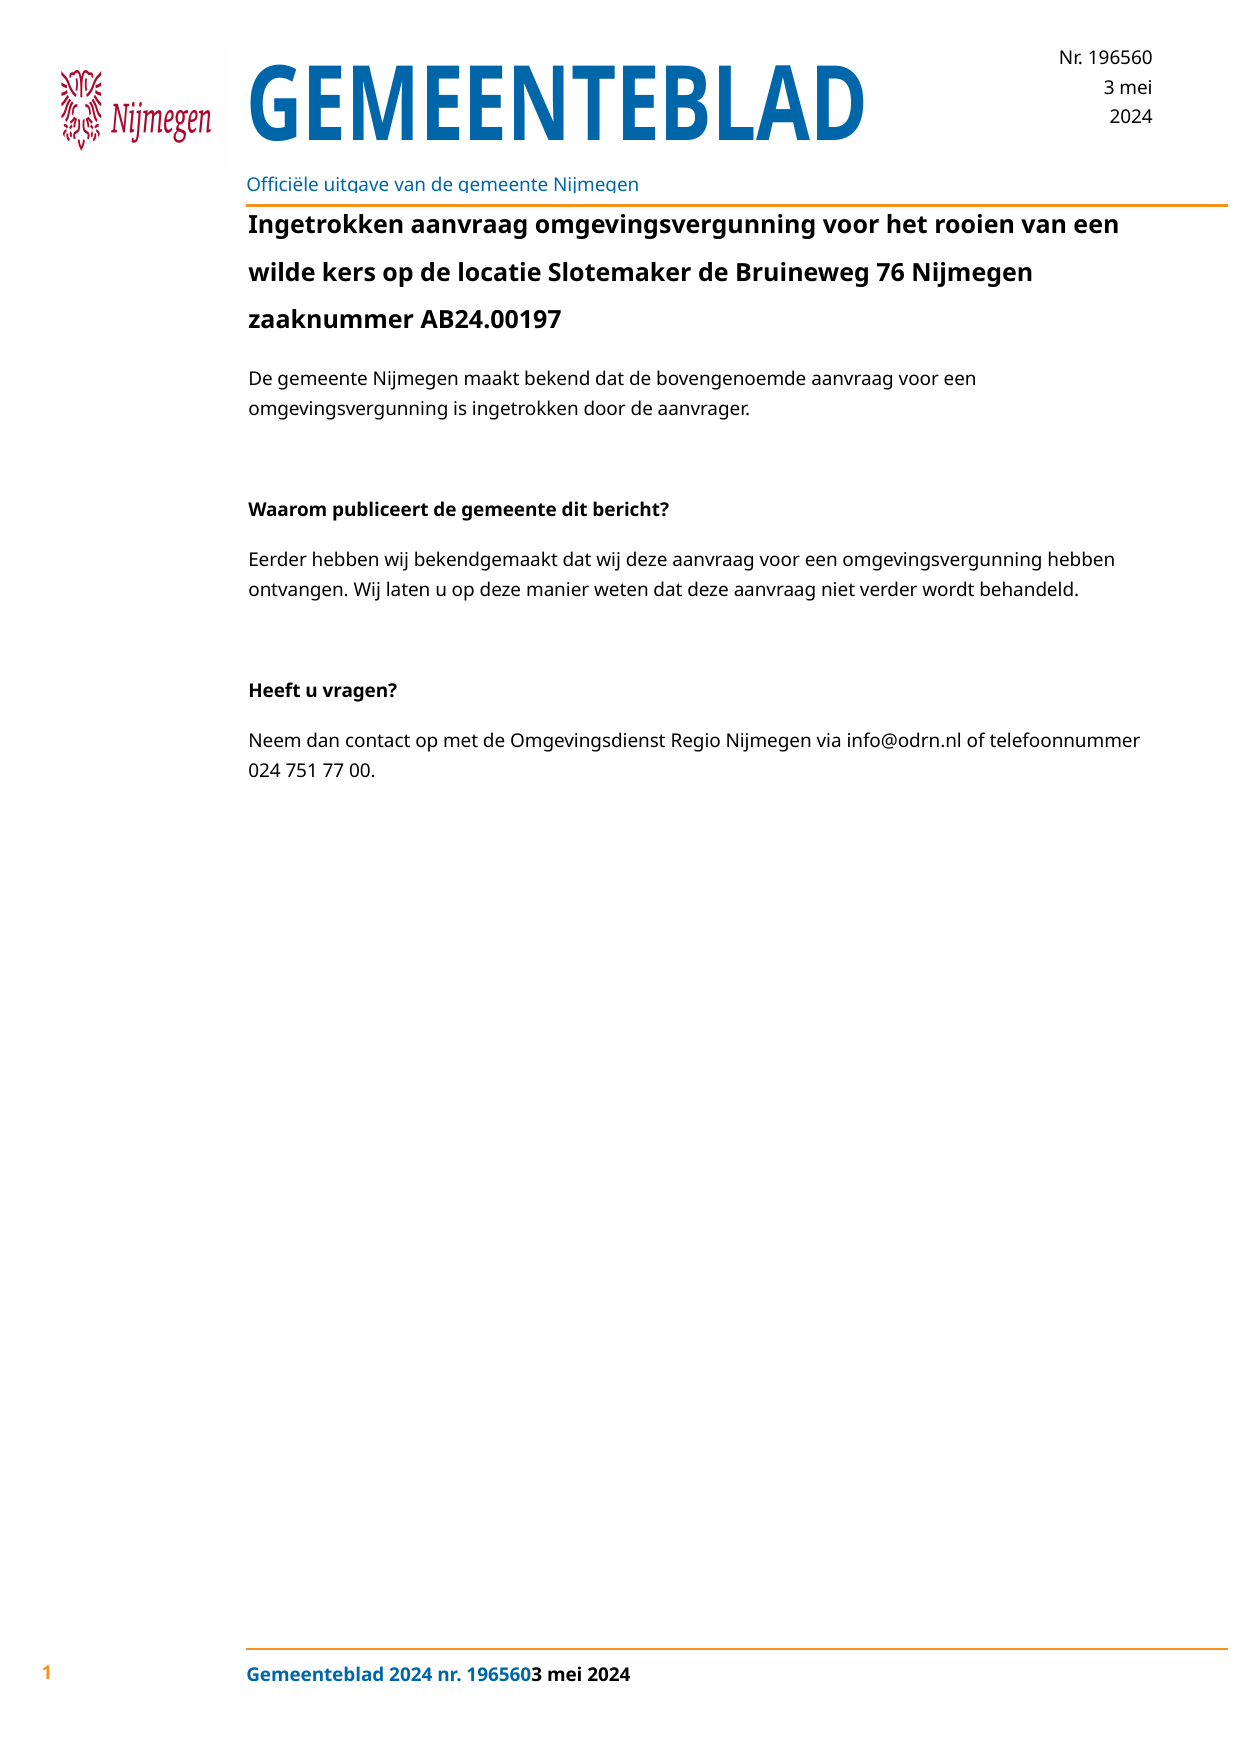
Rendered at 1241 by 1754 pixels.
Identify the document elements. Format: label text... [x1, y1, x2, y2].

text Eerder hebben wij bekendgemaakt dat wij deze aanvraag voor een omgevingsvergunning hebben ontvangen. Wij laten u op deze manier weten dat deze aanvraag niet verder wordt behandeld. [248, 546, 1152, 602]
text De gemeente Nijmegen maakt bekend dat de bovengenoemde aanvraag voor een omgevingsvergunning is ingetrokken door de aanvrager. [248, 366, 1152, 421]
picture [41, 47, 231, 172]
text Ingetrokken aanvraag omgevingsvergunning voor het rooien van een wilde kers op de locatie Slotemaker de Bruineweg 76 Nijmegen zaaknummer AB24.00197 [248, 207, 1152, 336]
text Heeft u vragen? [248, 677, 1152, 702]
text Neem dan contact op met de Omgevingsdienst Regio Nijmegen via info@odrn.nl of telefoonnummer 024 751 77 00. [248, 727, 1152, 782]
text Waarom publiceert de gemeente dit bericht? [248, 496, 1152, 522]
